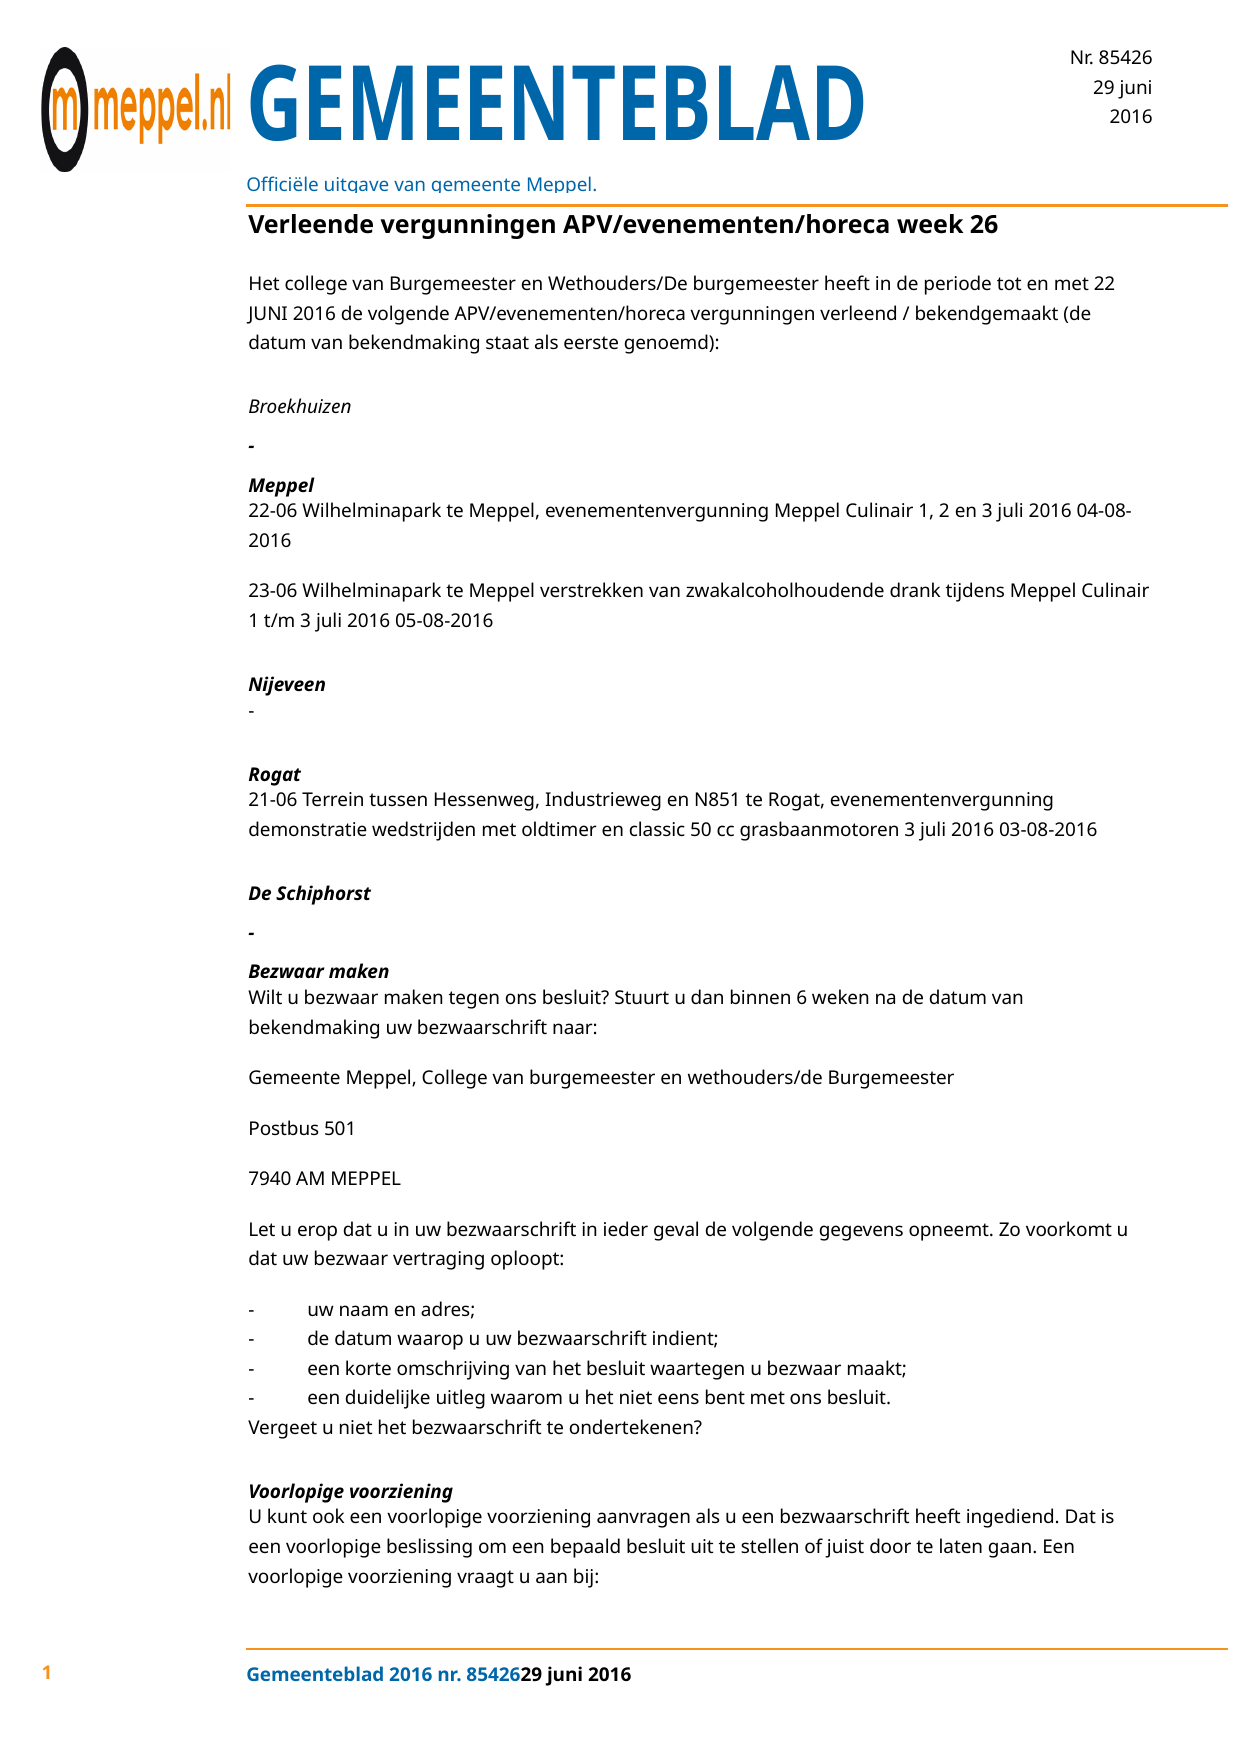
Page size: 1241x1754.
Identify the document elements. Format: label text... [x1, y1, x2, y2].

text 21-06 Terrein tussen Hessenweg, Industrieweg en N851 te Rogat, evenementenvergunning demonstratie wedstrijden met oldtimer en classic 50 cc grasbaanmotoren 3 juli 2016 03-08-2016 [248, 787, 1152, 842]
text Voorlopige voorziening [248, 1478, 1152, 1504]
text U kunt ook een voorlopige voorziening aanvragen als u een bezwaarschrift heeft ingediend. Dat is een voorlopige beslissing om een bepaald besluit uit te stellen of juist door te laten gaan. Een voorlopige voorziening vraagt u aan bij: [248, 1504, 1152, 1589]
text Het college van Burgemeester en Wethouders/De burgemeester heeft in de periode tot en met 22 JUNI 2016 de volgende APV/evenementen/horeca vergunningen verleend / bekendgemaakt (de datum van bekendmaking staat als eerste genoemd): [248, 270, 1152, 355]
text Nijeveen [248, 671, 1152, 697]
text - [248, 697, 1152, 723]
text Wilt u bezwaar maken tegen ons besluit? Stuurt u dan binnen 6 weken na de datum van bekendmaking uw bezwaarschrift naar: [248, 984, 1152, 1040]
text Postbus 501 [248, 1115, 1152, 1141]
text Meppel [248, 472, 1152, 498]
text Bezwaar maken [248, 959, 1152, 984]
text 23-06 Wilhelminapark te Meppel verstrekken van zwakalcoholhoudende drank tijdens Meppel Culinair 1 t/m 3 juli 2016 05-08-2016 [248, 578, 1152, 633]
text - [248, 919, 1152, 945]
list de datum waarop u uw bezwaarschrift indient; [248, 1325, 1152, 1351]
text Vergeet u niet het bezwaarschrift te ondertekenen? [248, 1414, 1152, 1440]
text Let u erop dat u in uw bezwaarschrift in ieder geval de volgende gegevens opneemt. Zo voorkomt u dat uw bezwaar vertraging oploopt: [248, 1216, 1152, 1271]
text 22-06 Wilhelminapark te Meppel, evenementenvergunning Meppel Culinair 1, 2 en 3 juli 2016 04-08-2016 [248, 498, 1152, 553]
list uw naam en adres; [248, 1296, 1152, 1321]
text De Schiphorst [248, 880, 1152, 906]
text - [248, 433, 1152, 458]
text Verleende vergunningen APV/evenementen/horeca week 26 [248, 207, 1152, 241]
text 7940 AM MEPPEL [248, 1165, 1152, 1191]
list een korte omschrijving van het besluit waartegen u bezwaar maakt; [248, 1355, 1152, 1381]
text Gemeente Meppel, College van burgemeester en wethouders/de Burgemeester [248, 1064, 1152, 1090]
text Broekhuizen [248, 393, 1152, 419]
picture [41, 47, 231, 172]
list een duidelijke uitleg waarom u het niet eens bent met ons besluit. [248, 1384, 1152, 1410]
text Rogat [248, 761, 1152, 787]
